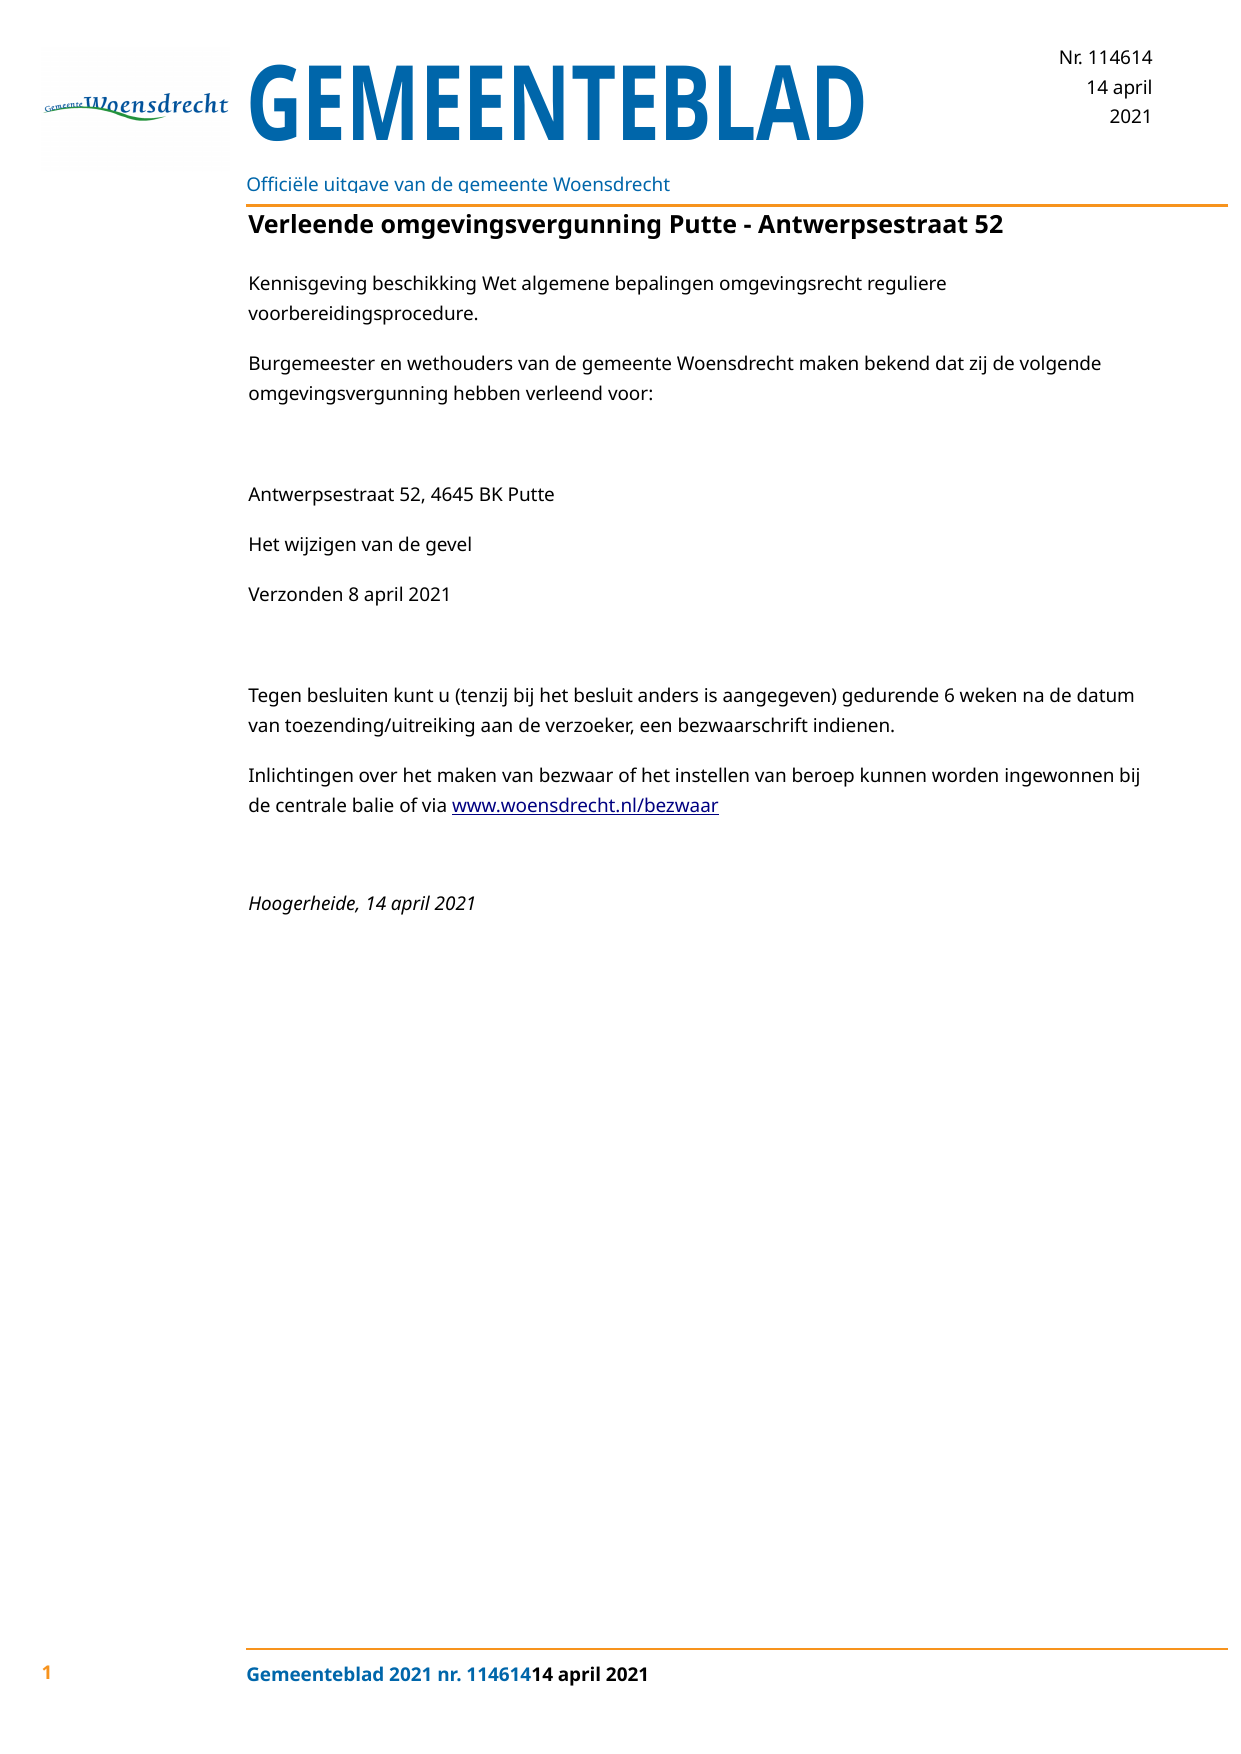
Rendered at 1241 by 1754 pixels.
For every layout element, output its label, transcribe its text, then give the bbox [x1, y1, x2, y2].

text Burgemeester en wethouders van de gemeente Woensdrecht maken bekend dat zij de volgende omgevingsvergunning hebben verleend voor: [248, 350, 1152, 406]
text Het wijzigen van de gevel [248, 531, 1152, 557]
text Antwerpsestraat 52, 4645 BK Putte [248, 481, 1152, 506]
text Tegen besluiten kunt u (tenzij bij het besluit anders is aangegeven) gedurende 6 weken na de datum van toezending/uitreiking aan de verzoeker, een bezwaarschrift indienen. [248, 682, 1152, 738]
picture [41, 47, 231, 172]
text Hoogerheide, 14 april 2021 [248, 890, 1152, 916]
text Verzonden 8 april 2021 [248, 582, 1152, 607]
text Inlichtingen over het maken van bezwaar of het instellen van beroep kunnen worden ingewonnen bij de centrale balie of via www.woensdrecht.nl/bezwaar [248, 762, 1152, 818]
text Verleende omgevingsvergunning Putte - Antwerpsestraat 52 [248, 207, 1152, 241]
text Kennisgeving beschikking Wet algemene bepalingen omgevingsrecht reguliere voorbereidingsprocedure. [248, 270, 1152, 326]
